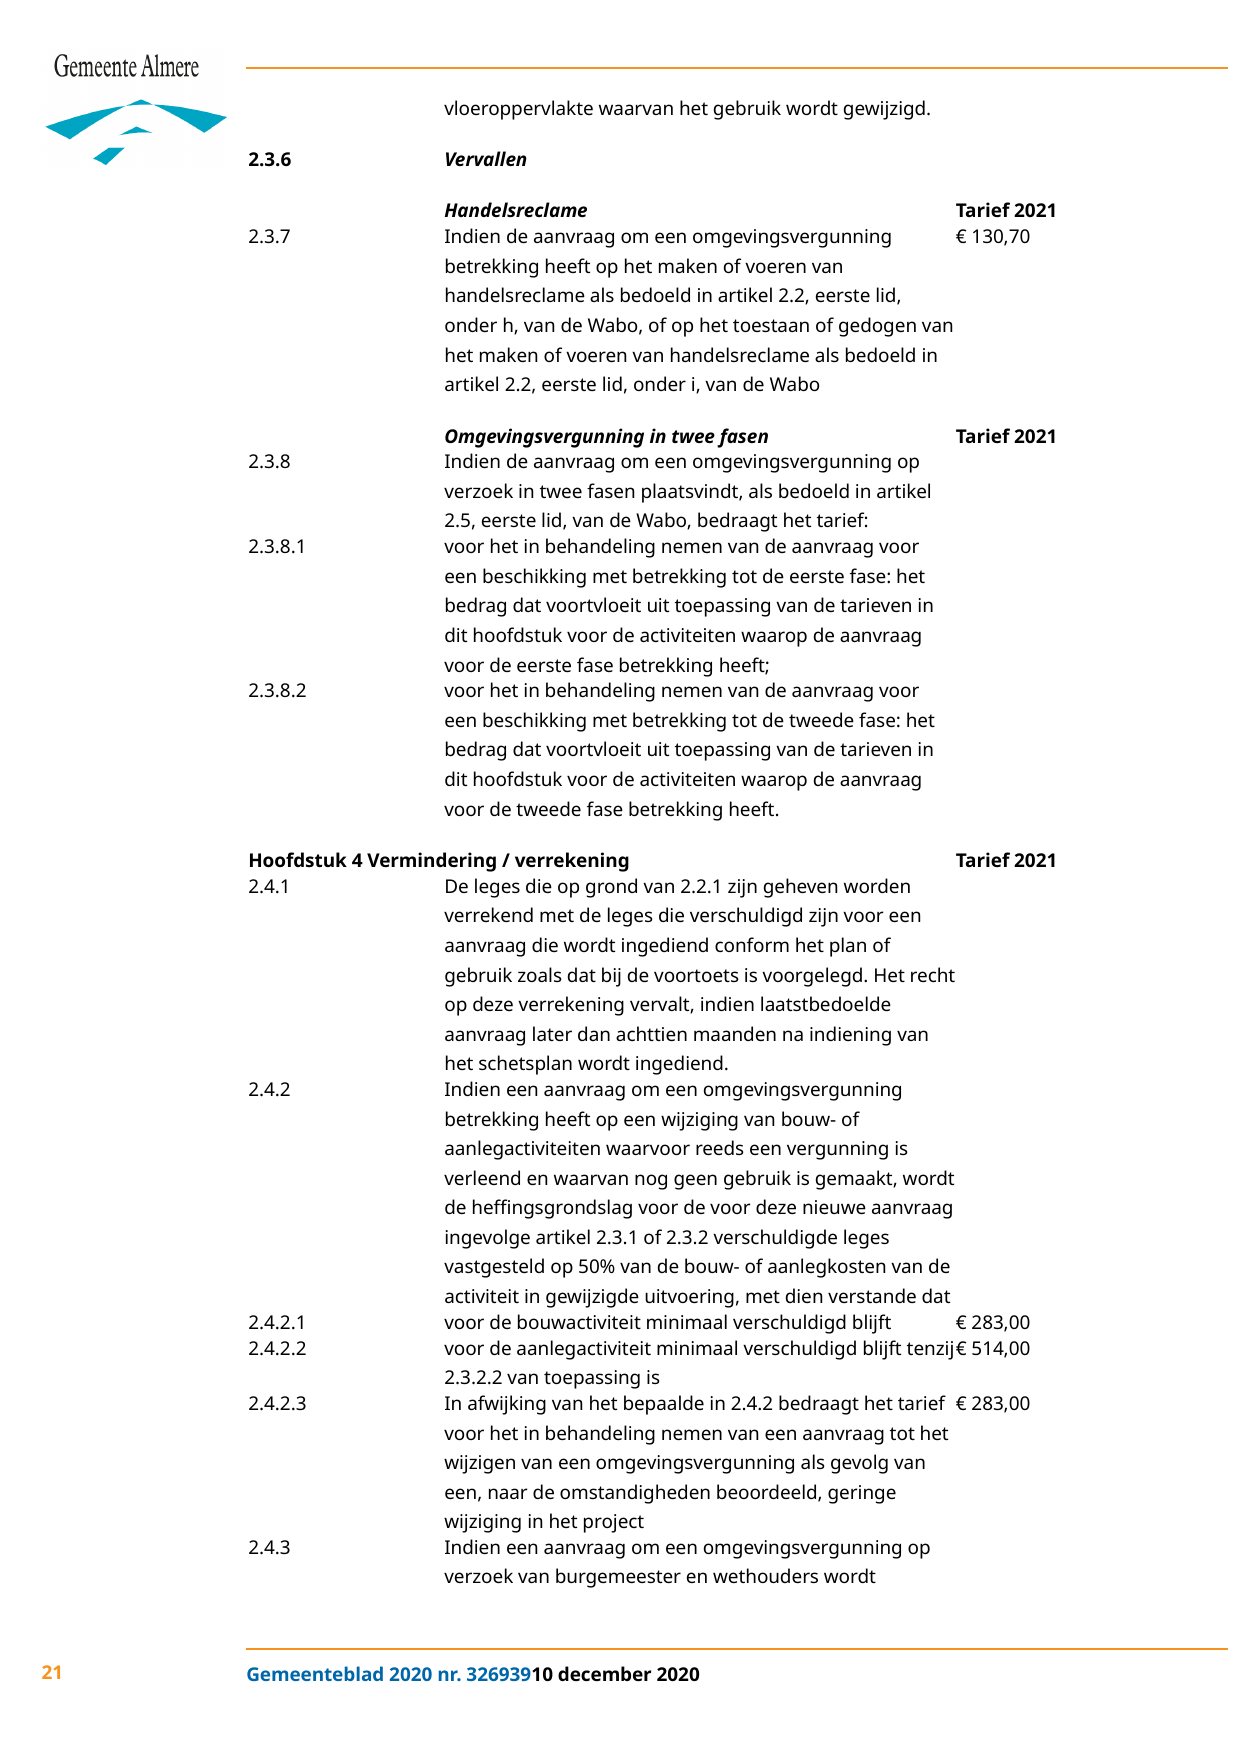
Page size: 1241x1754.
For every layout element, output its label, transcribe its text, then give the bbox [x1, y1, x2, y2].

table_cell voor het in behandeling nemen van de aanvraag voor een beschikking met betrekking tot de tweede fase: het bedrag dat voortvloeit uit toepassing van de tarieven in dit hoofdstuk voor de activiteiten waarop de aanvraag voor de tweede fase betrekking heeft. [444, 678, 956, 822]
table_cell [444, 121, 956, 146]
table_cell [956, 678, 1152, 822]
table_cell voor het in behandeling nemen van de aanvraag voor een beschikking met betrekking tot de eerste fase: het bedrag dat voortvloeit uit toepassing van de tarieven in dit hoofdstuk voor de activiteiten waarop de aanvraag voor de eerste fase betrekking heeft; [444, 534, 956, 677]
table_cell [956, 873, 1152, 1076]
table_cell [248, 121, 444, 146]
table_cell [248, 822, 444, 847]
table_cell Handelsreclame [444, 198, 956, 223]
table_cell 2.3.7 [248, 224, 444, 397]
table_cell 2.3.6 [248, 146, 444, 172]
table_cell [956, 172, 1152, 198]
table_cell 2.4.3 [248, 1534, 444, 1589]
table_cell [956, 146, 1152, 172]
table_cell Indien een aanvraag om een omgevingsvergunning op verzoek van burgemeester en wethouders wordt [444, 1534, 956, 1589]
table_cell De leges die op grond van 2.2.1 zijn geheven worden verrekend met de leges die verschuldigd zijn voor een aanvraag die wordt ingediend conform het plan of gebruik zoals dat bij de voortoets is voorgelegd. Het recht op deze verrekening vervalt, indien laatstbedoelde aanvraag later dan achttien maanden na indiening van het schetsplan wordt ingediend. [444, 873, 956, 1076]
table_cell [956, 822, 1152, 847]
table_cell voor de aanlegactiviteit minimaal verschuldigd blijft tenzij 2.3.2.2 van toepassing is [444, 1335, 956, 1390]
table_cell Omgevingsvergunning in twee fasen [444, 423, 956, 448]
table_cell Hoofdstuk 4 Vermindering / verrekening [248, 847, 956, 873]
table_cell 2.3.8.2 [248, 678, 444, 822]
table_cell Indien een aanvraag om een omgevingsvergunning betrekking heeft op een wijziging van bouw- of aanlegactiviteiten waarvoor reeds een vergunning is verleend en waarvan nog geen gebruik is gemaakt, wordt de heffingsgrondslag voor de voor deze nieuwe aanvraag ingevolge artikel 2.3.1 of 2.3.2 verschuldigde leges vastgesteld op 50% van de bouw- of aanlegkosten van de activiteit in gewijzigde uitvoering, met dien verstande dat [444, 1076, 956, 1309]
table_cell [956, 121, 1152, 146]
table_cell 2.3.8 [248, 449, 444, 533]
table_cell Vervallen [444, 146, 956, 172]
table_cell 2.4.2.2 [248, 1335, 444, 1390]
table_cell € 514,00 [956, 1335, 1152, 1390]
table_cell [444, 172, 956, 198]
table_cell [444, 822, 956, 847]
table_cell [956, 397, 1152, 423]
picture [41, 47, 231, 172]
table_cell € 130,70 [956, 224, 1152, 397]
table_cell [444, 397, 956, 423]
table_cell [956, 1534, 1152, 1589]
table_cell [956, 534, 1152, 677]
table_cell [248, 172, 444, 198]
table_cell Tarief 2021 [956, 198, 1152, 223]
table_cell 2.3.8.1 [248, 534, 444, 677]
table_cell 2.4.1 [248, 873, 444, 1076]
table_cell In afwijking van het bepaalde in 2.4.2 bedraagt het tarief voor het in behandeling nemen van een aanvraag tot het wijzigen van een omgevingsvergunning als gevolg van een, naar de omstandigheden beoordeeld, geringe wijziging in het project [444, 1390, 956, 1534]
table_cell [956, 1076, 1152, 1309]
table_cell Indien de aanvraag om een omgevingsvergunning betrekking heeft op het maken of voeren van handelsreclame als bedoeld in artikel 2.2, eerste lid, onder h, van de Wabo, of op het toestaan of gedogen van het maken of voeren van handelsreclame als bedoeld in artikel 2.2, eerste lid, onder i, van de Wabo [444, 224, 956, 397]
table_cell 2.4.2.1 [248, 1309, 444, 1335]
table_cell Indien de aanvraag om een omgevingsvergunning op verzoek in twee fasen plaatsvindt, als bedoeld in artikel 2.5, eerste lid, van de Wabo, bedraagt het tarief: [444, 449, 956, 533]
table_cell [248, 95, 444, 121]
table_cell [248, 397, 444, 423]
table_cell € 283,00 [956, 1309, 1152, 1335]
table_cell Tarief 2021 [956, 847, 1152, 873]
table_cell 2.4.2 [248, 1076, 444, 1309]
table_cell Tarief 2021 [956, 423, 1152, 448]
table_cell vloeroppervlakte waarvan het gebruik wordt gewijzigd. [444, 95, 956, 121]
table_cell [956, 95, 1152, 121]
table_cell [956, 449, 1152, 533]
table_cell [248, 198, 444, 223]
table_cell 2.4.2.3 [248, 1390, 444, 1534]
table_cell voor de bouwactiviteit minimaal verschuldigd blijft [444, 1309, 956, 1335]
table_cell € 283,00 [956, 1390, 1152, 1534]
table_cell [248, 423, 444, 448]
